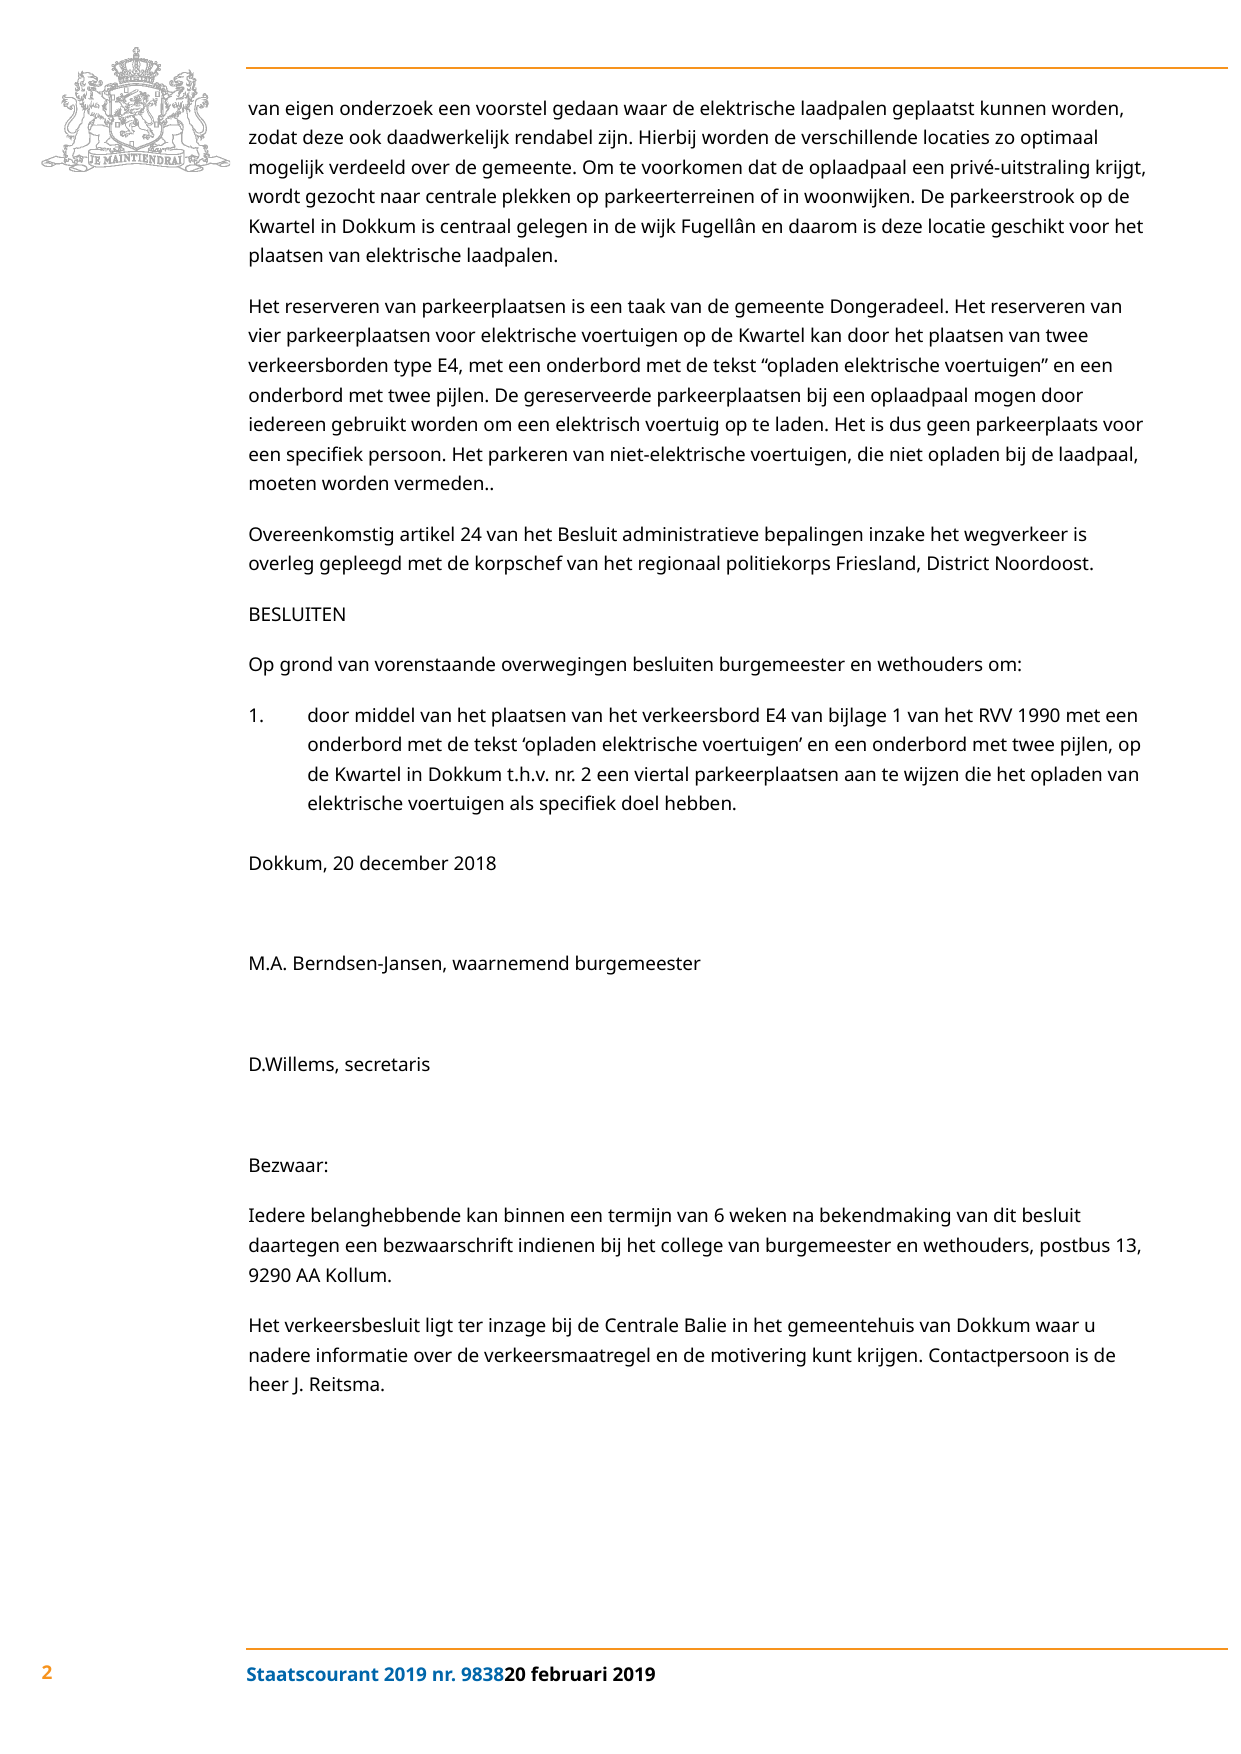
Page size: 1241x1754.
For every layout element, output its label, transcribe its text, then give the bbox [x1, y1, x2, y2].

text Bezwaar: [248, 1152, 1152, 1178]
text Dokkum, 20 december 2018 [248, 850, 1152, 876]
text Iedere belanghebbende kan binnen een termijn van 6 weken na bekendmaking van dit besluit daartegen een bezwaarschrift indienen bij het college van burgemeester en wethouders, postbus 13, 9290 AA Kollum. [248, 1203, 1152, 1288]
text Overeenkomstig artikel 24 van het Besluit administratieve bepalingen inzake het wegverkeer is overleg gepleegd met de korpschef van het regionaal politiekorps Friesland, District Noordoost. [248, 521, 1152, 576]
text M.A. Berndsen-Jansen, waarnemend burgemeester [248, 951, 1152, 976]
text Het verkeersbesluit ligt ter inzage bij de Centrale Balie in het gemeentehuis van Dokkum waar u nadere informatie over de verkeersmaatregel en de motivering kunt krijgen. Contactpersoon is de heer J. Reitsma. [248, 1312, 1152, 1397]
text van eigen onderzoek een voorstel gedaan waar de elektrische laadpalen geplaatst kunnen worden, zodat deze ook daadwerkelijk rendabel zijn. Hierbij worden de verschillende locaties zo optimaal mogelijk verdeeld over de gemeente. Om te voorkomen dat de oplaadpaal een privé-uitstraling krijgt, wordt gezocht naar centrale plekken op parkeerterreinen of in woonwijken. De parkeerstrook op de Kwartel in Dokkum is centraal gelegen in de wijk Fugellân en daarom is deze locatie geschikt voor het plaatsen van elektrische laadpalen. [248, 95, 1152, 268]
list door middel van het plaatsen van het verkeersbord E4 van bijlage 1 van het RVV 1990 met een onderbord met de tekst ‘opladen elektrische voertuigen’ en een onderbord met twee pijlen, op de Kwartel in Dokkum t.h.v. nr. 2 een viertal parkeerplaatsen aan te wijzen die het opladen van elektrische voertuigen als specifiek doel hebben. [248, 702, 1152, 816]
text Op grond van vorenstaande overwegingen besluiten burgemeester en wethouders om: [248, 651, 1152, 677]
text Het reserveren van parkeerplaatsen is een taak van de gemeente Dongeradeel. Het reserveren van vier parkeerplaatsen voor elektrische voertuigen op de Kwartel kan door het plaatsen van twee verkeersborden type E4, met een onderbord met de tekst “opladen elektrische voertuigen” en een onderbord met twee pijlen. De gereserveerde parkeerplaatsen bij een oplaadpaal mogen door iedereen gebruikt worden om een elektrisch voertuig op te laden. Het is dus geen parkeerplaats voor een specifiek persoon. Het parkeren van niet-elektrische voertuigen, die niet opladen bij de laadpaal, moeten worden vermeden.. [248, 293, 1152, 496]
text BESLUITEN [248, 601, 1152, 627]
picture [41, 47, 231, 172]
text D.Willems, secretaris [248, 1051, 1152, 1077]
